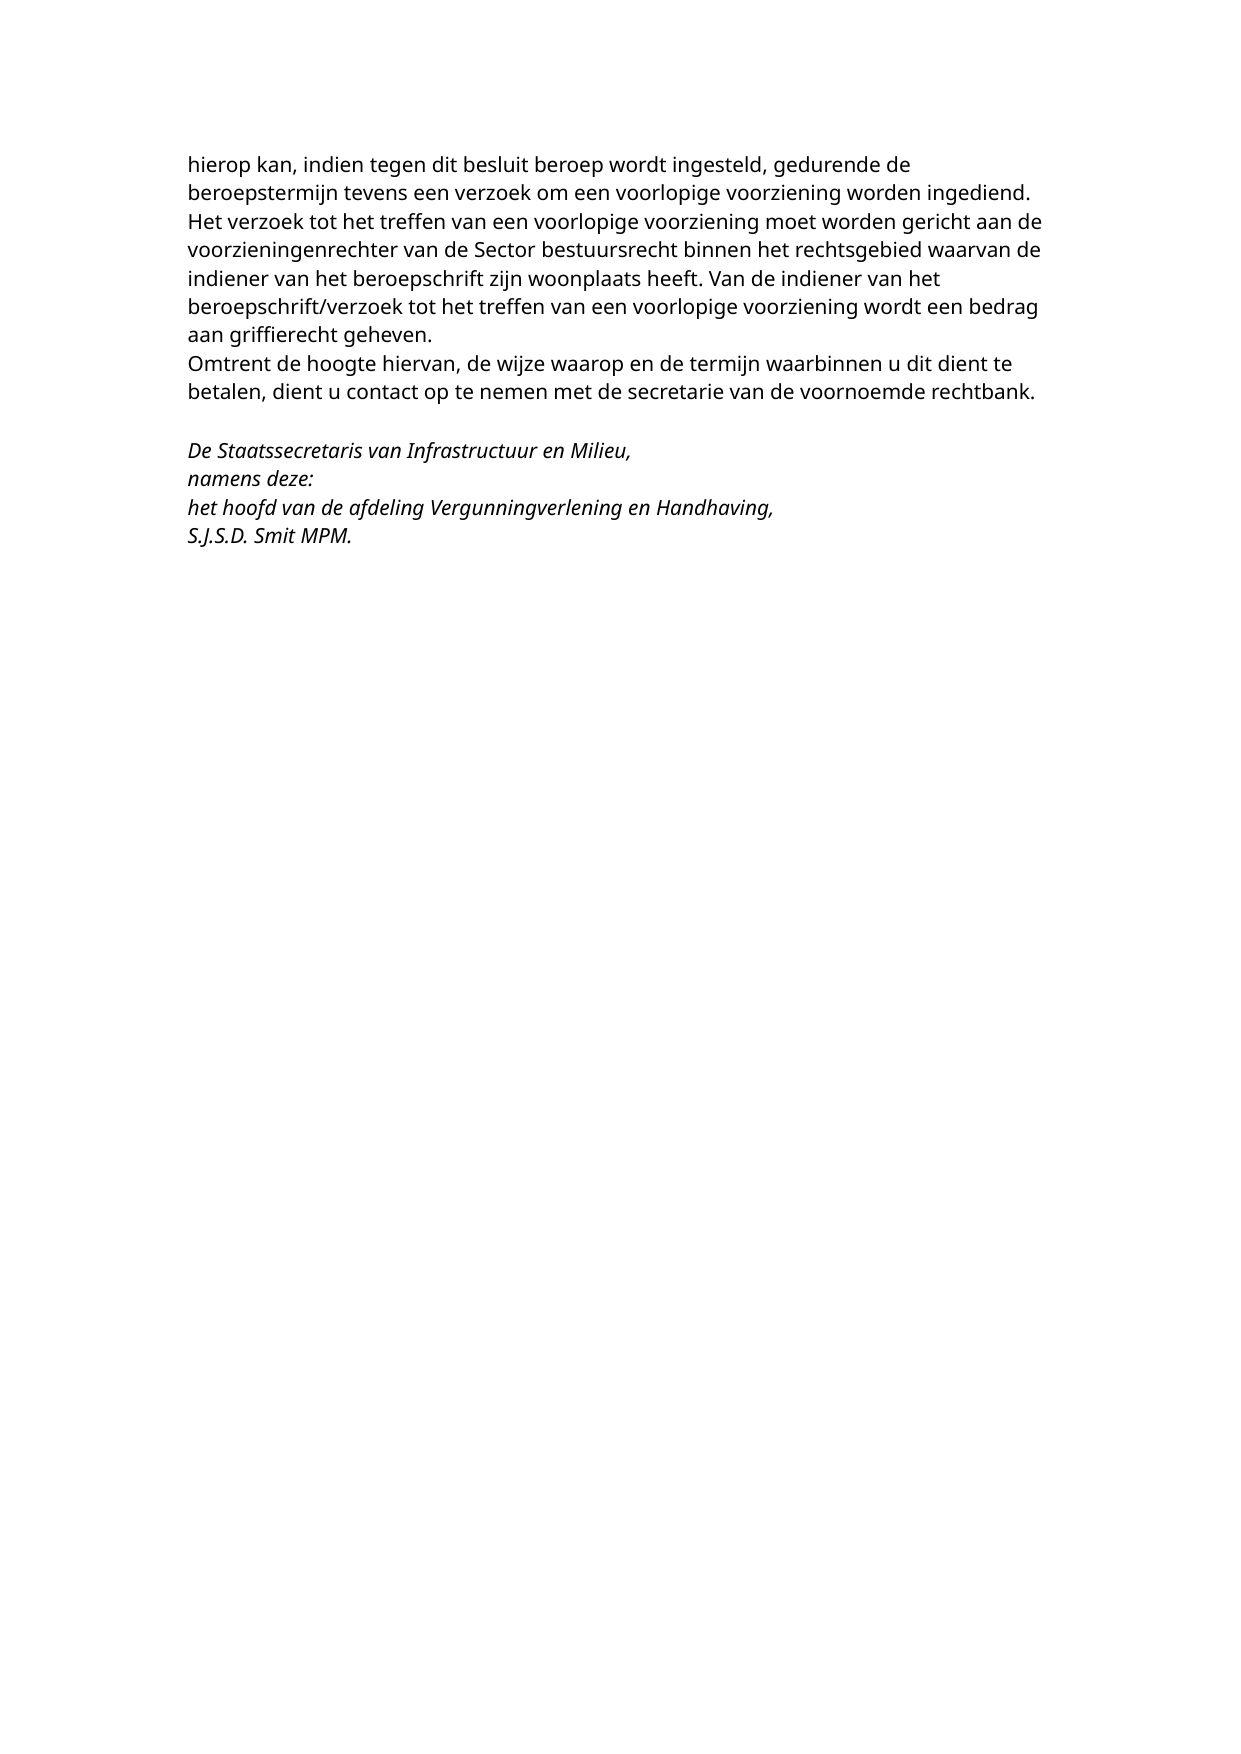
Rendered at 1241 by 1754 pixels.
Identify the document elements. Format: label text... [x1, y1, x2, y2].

text namens deze: [187, 464, 1053, 493]
text De Staatssecretaris van Infrastructuur en Milieu, [187, 436, 1053, 464]
text het hoofd van de afdeling Vergunningverlening en Handhaving, [187, 493, 1053, 521]
text Omtrent de hoogte hiervan, de wijze waarop en de termijn waarbinnen u dit dient te betalen, dient u contact op te nemen met de secretarie van de voornoemde rechtbank. [187, 349, 1053, 406]
text hierop kan, indien tegen dit besluit beroep wordt ingesteld, gedurende de beroepstermijn tevens een verzoek om een voorlopige voorziening worden ingediend. Het verzoek tot het treffen van een voorlopige voorziening moet worden gericht aan de voorzieningenrechter van de Sector bestuursrecht binnen het rechtsgebied waarvan de indiener van het beroepschrift zijn woonplaats heeft. Van de indiener van het beroepschrift/verzoek tot het treffen van een voorlopige voorziening wordt een bedrag aan griffierecht geheven. [187, 150, 1053, 349]
text S.J.S.D. Smit MPM. [187, 521, 1053, 550]
